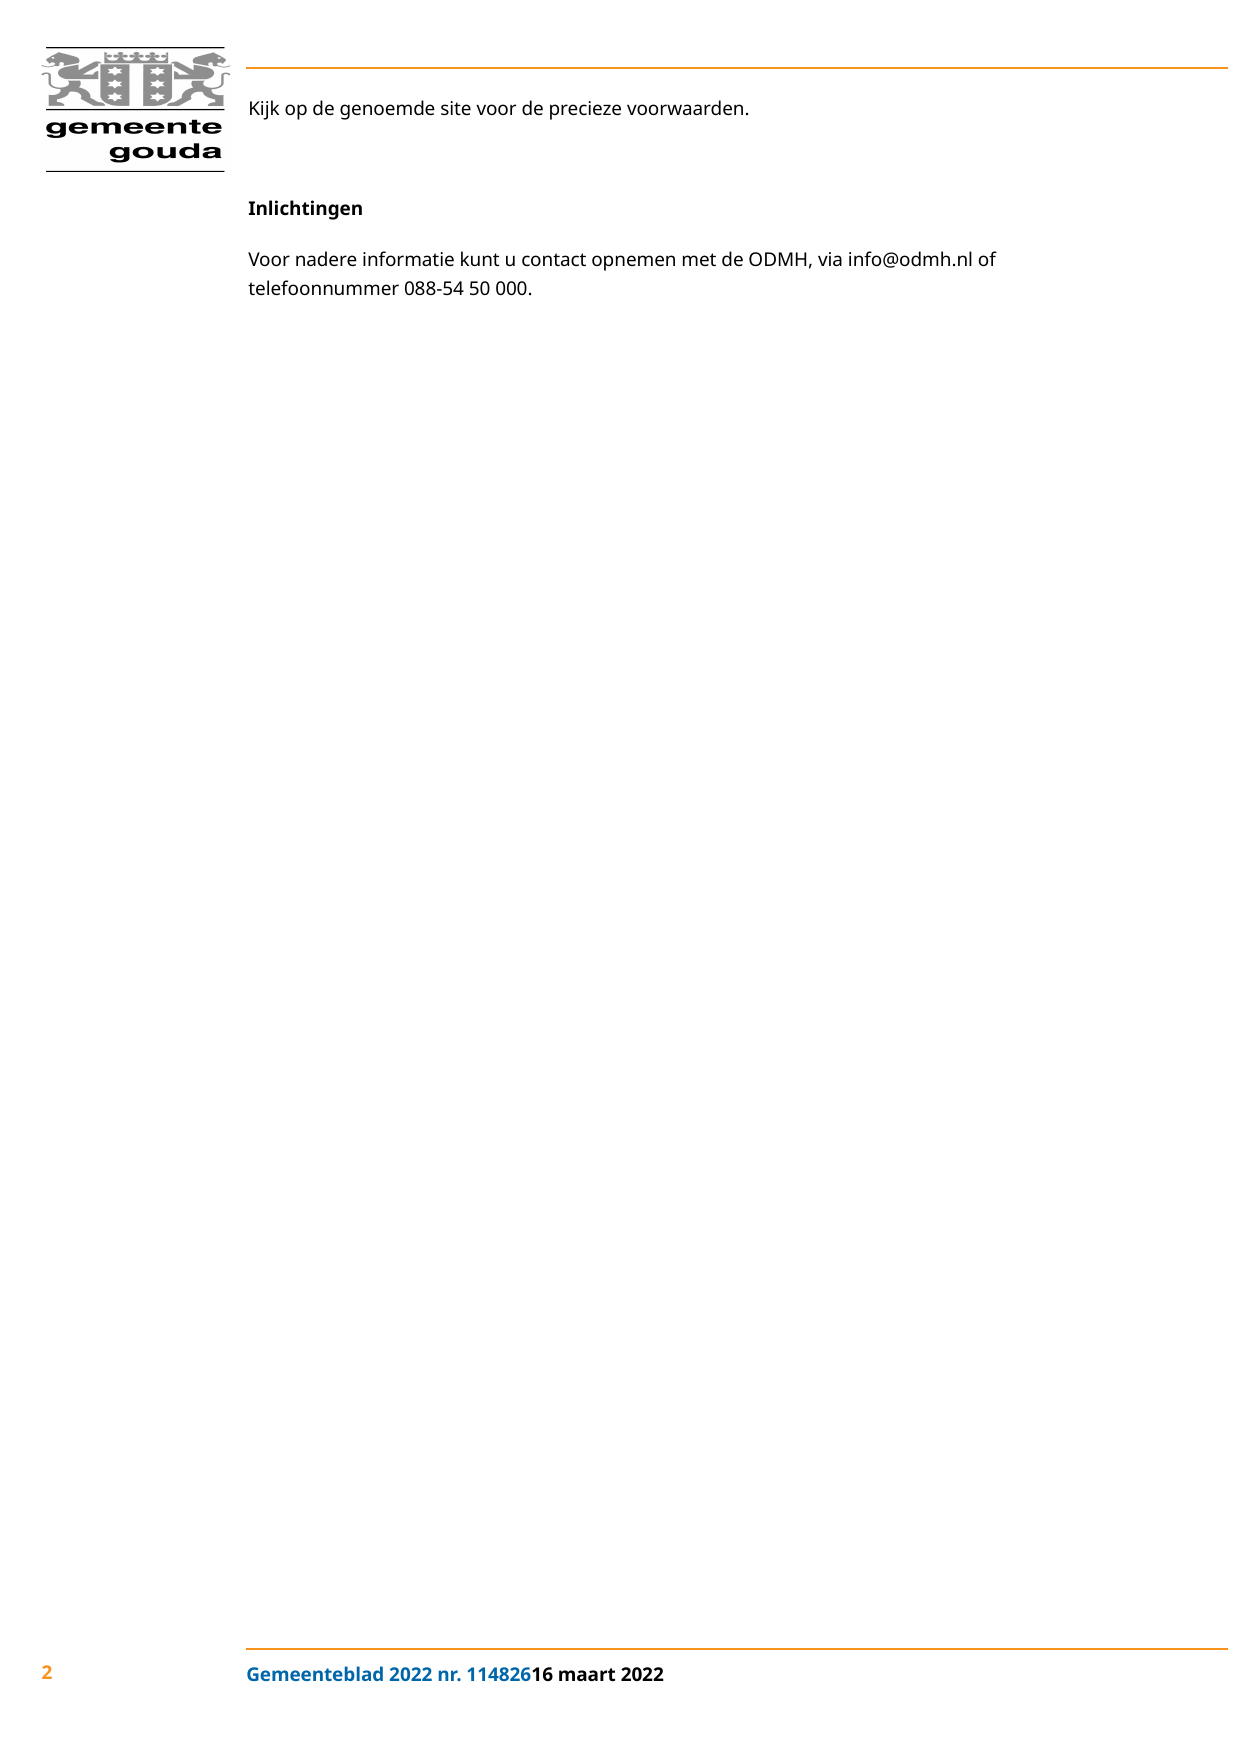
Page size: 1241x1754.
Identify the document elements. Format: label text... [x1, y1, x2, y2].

text Inlichtingen [248, 196, 1152, 221]
text Kijk op de genoemde site voor de precieze voorwaarden. [248, 95, 1152, 121]
text Voor nadere informatie kunt u contact opnemen met de ODMH, via info@odmh.nl of telefoonnummer 088-54 50 000. [248, 246, 1152, 301]
picture [41, 47, 231, 172]
